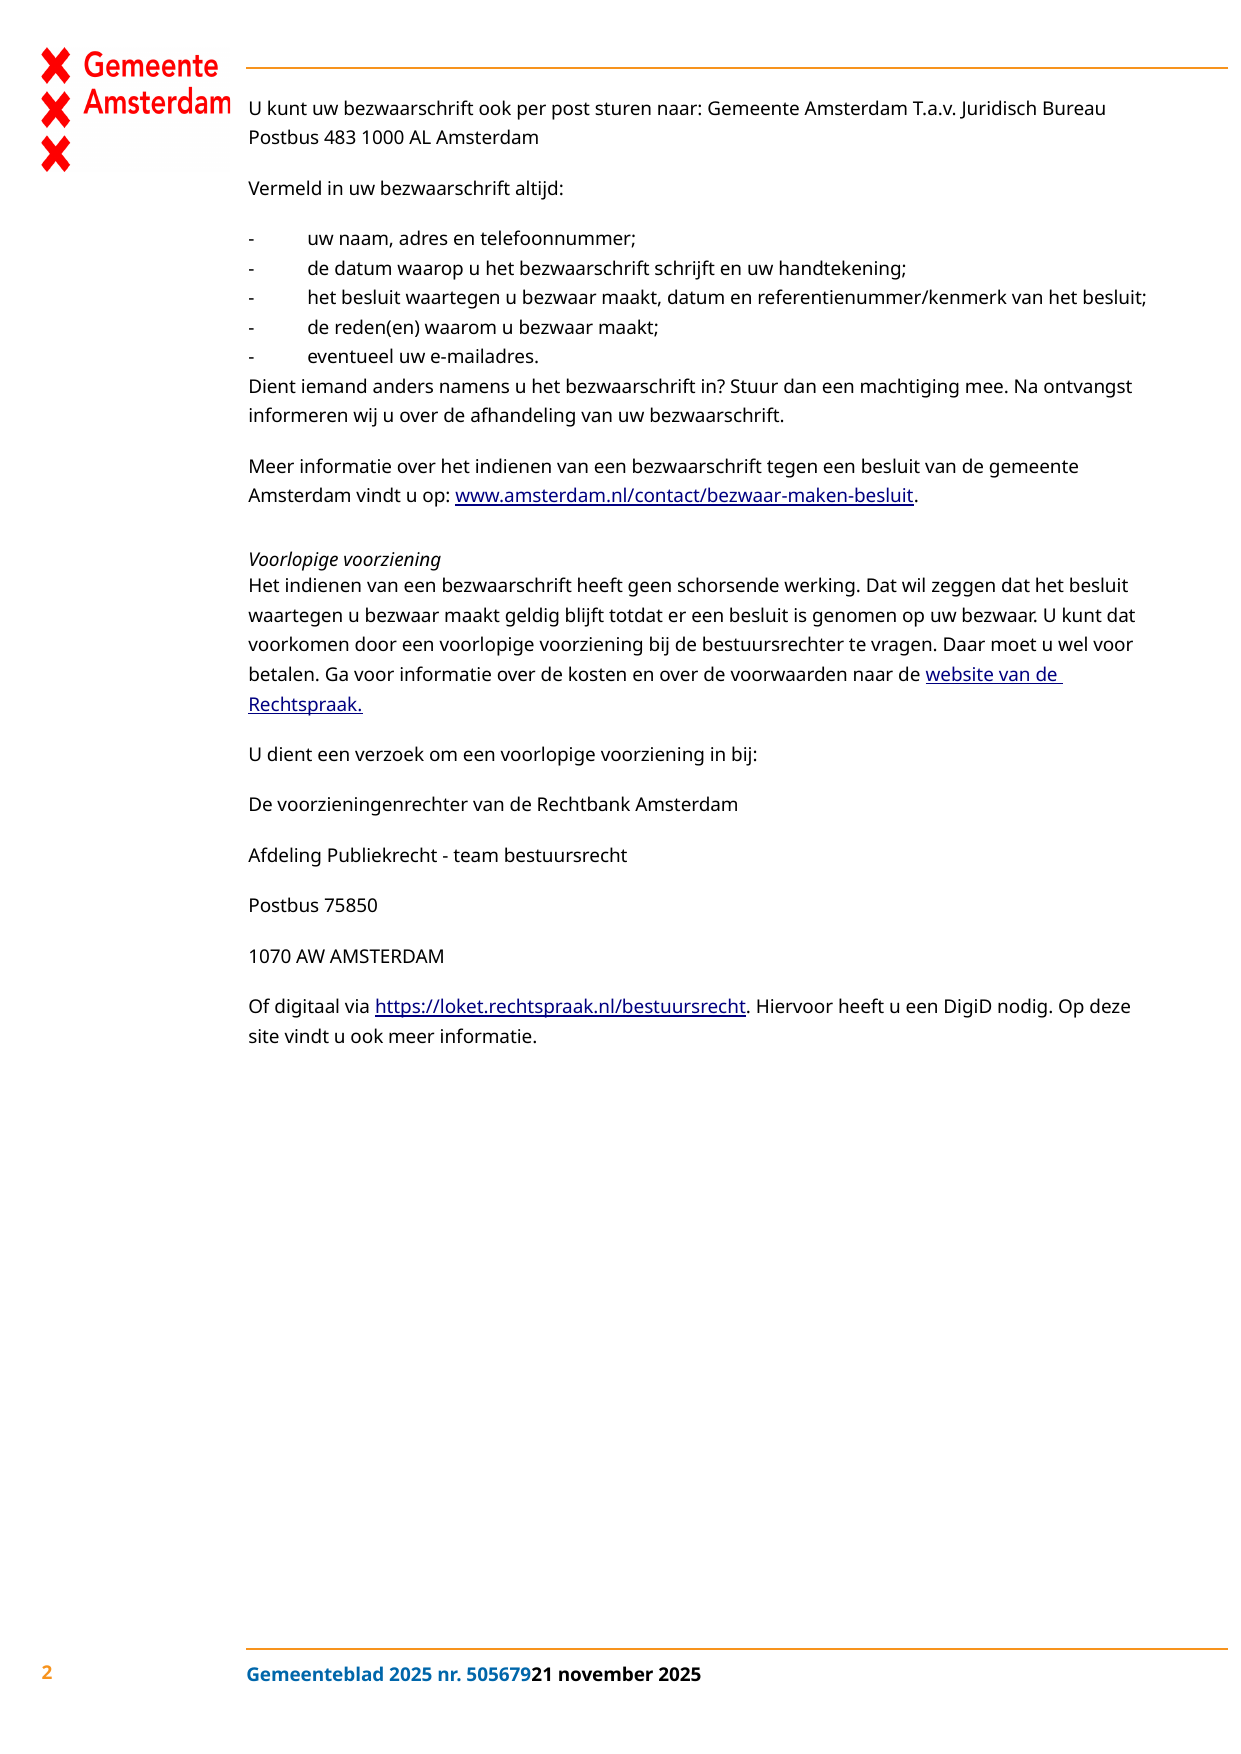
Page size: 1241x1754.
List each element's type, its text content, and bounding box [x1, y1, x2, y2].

text Dient iemand anders namens u het bezwaarschrift in? Stuur dan een machtiging mee. Na ontvangst informeren wij u over de afhandeling van uw bezwaarschrift. [248, 373, 1152, 428]
text Het indienen van een bezwaarschrift heeft geen schorsende werking. Dat wil zeggen dat het besluit waartegen u bezwaar maakt geldig blijft totdat er een besluit is genomen op uw bezwaar. U kunt dat voorkomen door een voorlopige voorziening bij de bestuursrechter te vragen. Daar moet u wel voor betalen. Ga voor informatie over de kosten en over de voorwaarden naar de website van de Rechtspraak. [248, 572, 1152, 716]
text Postbus 75850 [248, 892, 1152, 918]
text 1070 AW AMSTERDAM [248, 943, 1152, 968]
text Voorlopige voorziening [248, 547, 1152, 572]
list eventueel uw e-mailadres. [248, 343, 1152, 369]
picture [41, 47, 231, 172]
text Meer informatie over het indienen van een bezwaarschrift tegen een besluit van de gemeente Amsterdam vindt u op: www.amsterdam.nl/contact/bezwaar-maken-besluit. [248, 453, 1152, 508]
text U kunt uw bezwaarschrift ook per post sturen naar: Gemeente Amsterdam T.a.v. Juridisch Bureau Postbus 483 1000 AL Amsterdam [248, 95, 1152, 150]
text Vermeld in uw bezwaarschrift altijd: [248, 175, 1152, 201]
list het besluit waartegen u bezwaar maakt, datum en referentienummer/kenmerk van het besluit; [248, 284, 1152, 310]
list uw naam, adres en telefoonnummer; [248, 225, 1152, 251]
text Of digitaal via https://loket.rechtspraak.nl/bestuursrecht. Hiervoor heeft u een DigiD nodig. Op deze site vindt u ook meer informatie. [248, 993, 1152, 1048]
text U dient een verzoek om een voorlopige voorziening in bij: [248, 741, 1152, 767]
list de reden(en) waarom u bezwaar maakt; [248, 314, 1152, 340]
text De voorzieningenrechter van de Rechtbank Amsterdam [248, 792, 1152, 817]
list de datum waarop u het bezwaarschrift schrijft en uw handtekening; [248, 255, 1152, 281]
text Afdeling Publiekrecht - team bestuursrecht [248, 842, 1152, 868]
